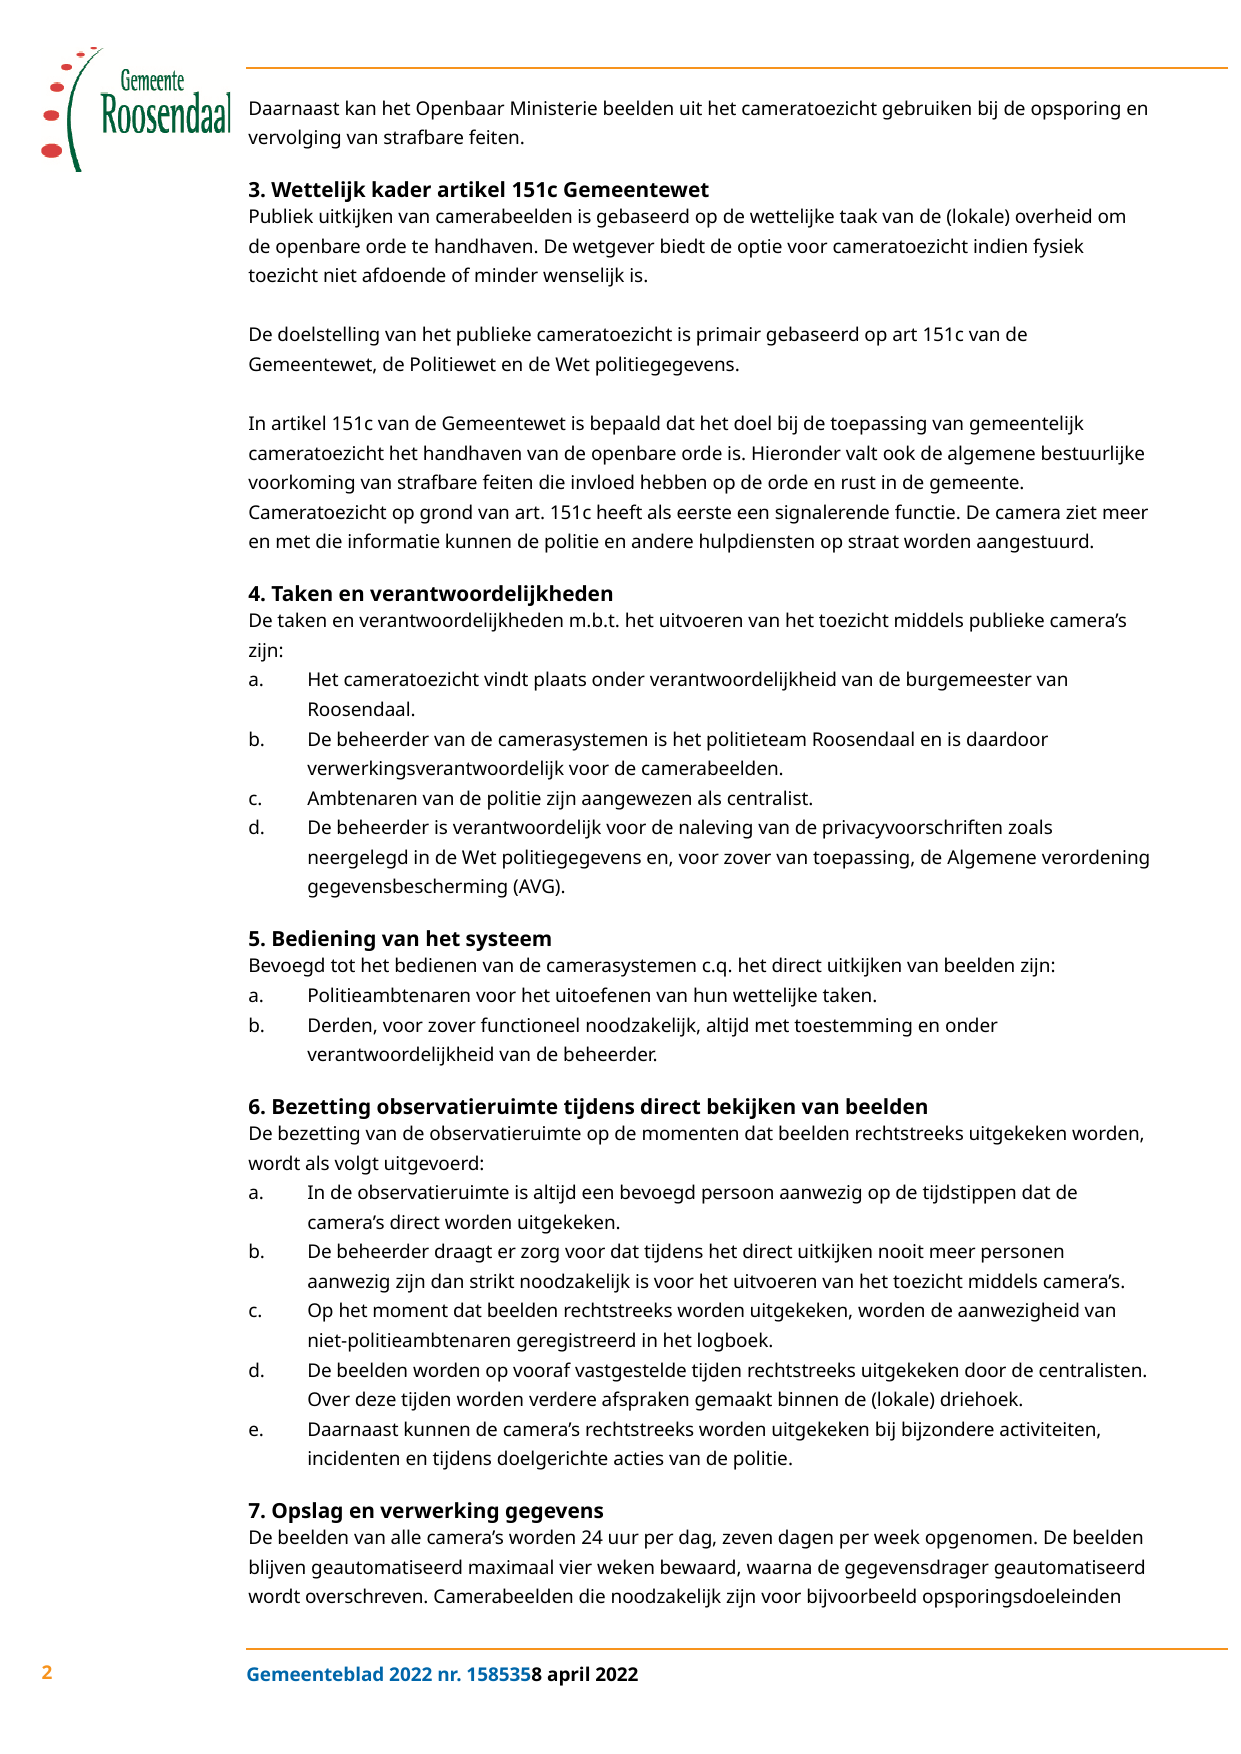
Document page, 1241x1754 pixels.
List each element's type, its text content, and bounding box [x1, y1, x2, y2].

list Het cameratoezicht vindt plaats onder verantwoordelijkheid van de burgemeester van Roosendaal. [248, 667, 1152, 722]
text 4. Taken en verantwoordelijkheden [248, 579, 1152, 607]
text 7. Opslag en verwerking gegevens [248, 1496, 1152, 1524]
list De beheerder draagt er zorg voor dat tijdens het direct uitkijken nooit meer personen aanwezig zijn dan strikt noodzakelijk is voor het uitvoeren van het toezicht middels camera’s. [248, 1238, 1152, 1294]
list Op het moment dat beelden rechtstreeks worden uitgekeken, worden de aanwezigheid van niet-politieambtenaren geregistreerd in het logboek. [248, 1298, 1152, 1353]
text De taken en verantwoordelijkheden m.b.t. het uitvoeren van het toezicht middels publieke camera’s zijn: [248, 607, 1152, 663]
text 3. Wettelijk kader artikel 151c Gemeentewet [248, 175, 1152, 203]
text 5. Bediening van het systeem [248, 924, 1152, 953]
list Politieambtenaren voor het uitoefenen van hun wettelijke taken. [248, 982, 1152, 1008]
text Publiek uitkijken van camerabeelden is gebaseerd op de wettelijke taak van de (lokale) overheid om de openbare orde te handhaven. De wetgever biedt de optie voor cameratoezicht indien fysiek toezicht niet afdoende of minder wenselijk is. [248, 203, 1152, 288]
text De bezetting van de observatieruimte op de momenten dat beelden rechtstreeks uitgekeken worden, wordt als volgt uitgevoerd: [248, 1120, 1152, 1176]
list Derden, voor zover functioneel noodzakelijk, altijd met toestemming en onder verantwoordelijkheid van de beheerder. [248, 1012, 1152, 1067]
text De beelden van alle camera’s worden 24 uur per dag, zeven dagen per week opgenomen. De beelden blijven geautomatiseerd maximaal vier weken bewaard, waarna de gegevensdrager geautomatiseerd wordt overschreven. Camerabeelden die noodzakelijk zijn voor bijvoorbeeld opsporingsdoeleinden [248, 1524, 1152, 1609]
picture [41, 47, 231, 172]
text Bevoegd tot het bedienen van de camerasystemen c.q. het direct uitkijken van beelden zijn: [248, 953, 1152, 978]
list In de observatieruimte is altijd een bevoegd persoon aanwezig op de tijdstippen dat de camera’s direct worden uitgekeken. [248, 1179, 1152, 1235]
text De doelstelling van het publieke cameratoezicht is primair gebaseerd op art 151c van de Gemeentewet, de Politiewet en de Wet politiegegevens. [248, 322, 1152, 377]
list De beheerder is verantwoordelijk voor de naleving van de privacyvoorschriften zoals neergelegd in de Wet politiegegevens en, voor zover van toepassing, de Algemene verordening gegevensbescherming (AVG). [248, 814, 1152, 899]
text Daarnaast kan het Openbaar Ministerie beelden uit het cameratoezicht gebruiken bij de opsporing en vervolging van strafbare feiten. [248, 95, 1152, 150]
list De beheerder van de camerasystemen is het politieteam Roosendaal en is daardoor verwerkingsverantwoordelijk voor de camerabeelden. [248, 726, 1152, 781]
list Ambtenaren van de politie zijn aangewezen als centralist. [248, 785, 1152, 811]
list Daarnaast kunnen de camera’s rechtstreeks worden uitgekeken bij bijzondere activiteiten, incidenten en tijdens doelgerichte acties van de politie. [248, 1416, 1152, 1471]
text 6. Bezetting observatieruimte tijdens direct bekijken van beelden [248, 1092, 1152, 1120]
text In artikel 151c van de Gemeentewet is bepaald dat het doel bij de toepassing van gemeentelijk cameratoezicht het handhaven van de openbare orde is. Hieronder valt ook de algemene bestuurlijke voorkoming van strafbare feiten die invloed hebben op de orde en rust in de gemeente. Cameratoezicht op grond van art. 151c heeft als eerste een signalerende functie. De camera ziet meer en met die informatie kunnen de politie en andere hulpdiensten op straat worden aangestuurd. [248, 410, 1152, 554]
list De beelden worden op vooraf vastgestelde tijden rechtstreeks uitgekeken door de centralisten. Over deze tijden worden verdere afspraken gemaakt binnen de (lokale) driehoek. [248, 1357, 1152, 1412]
